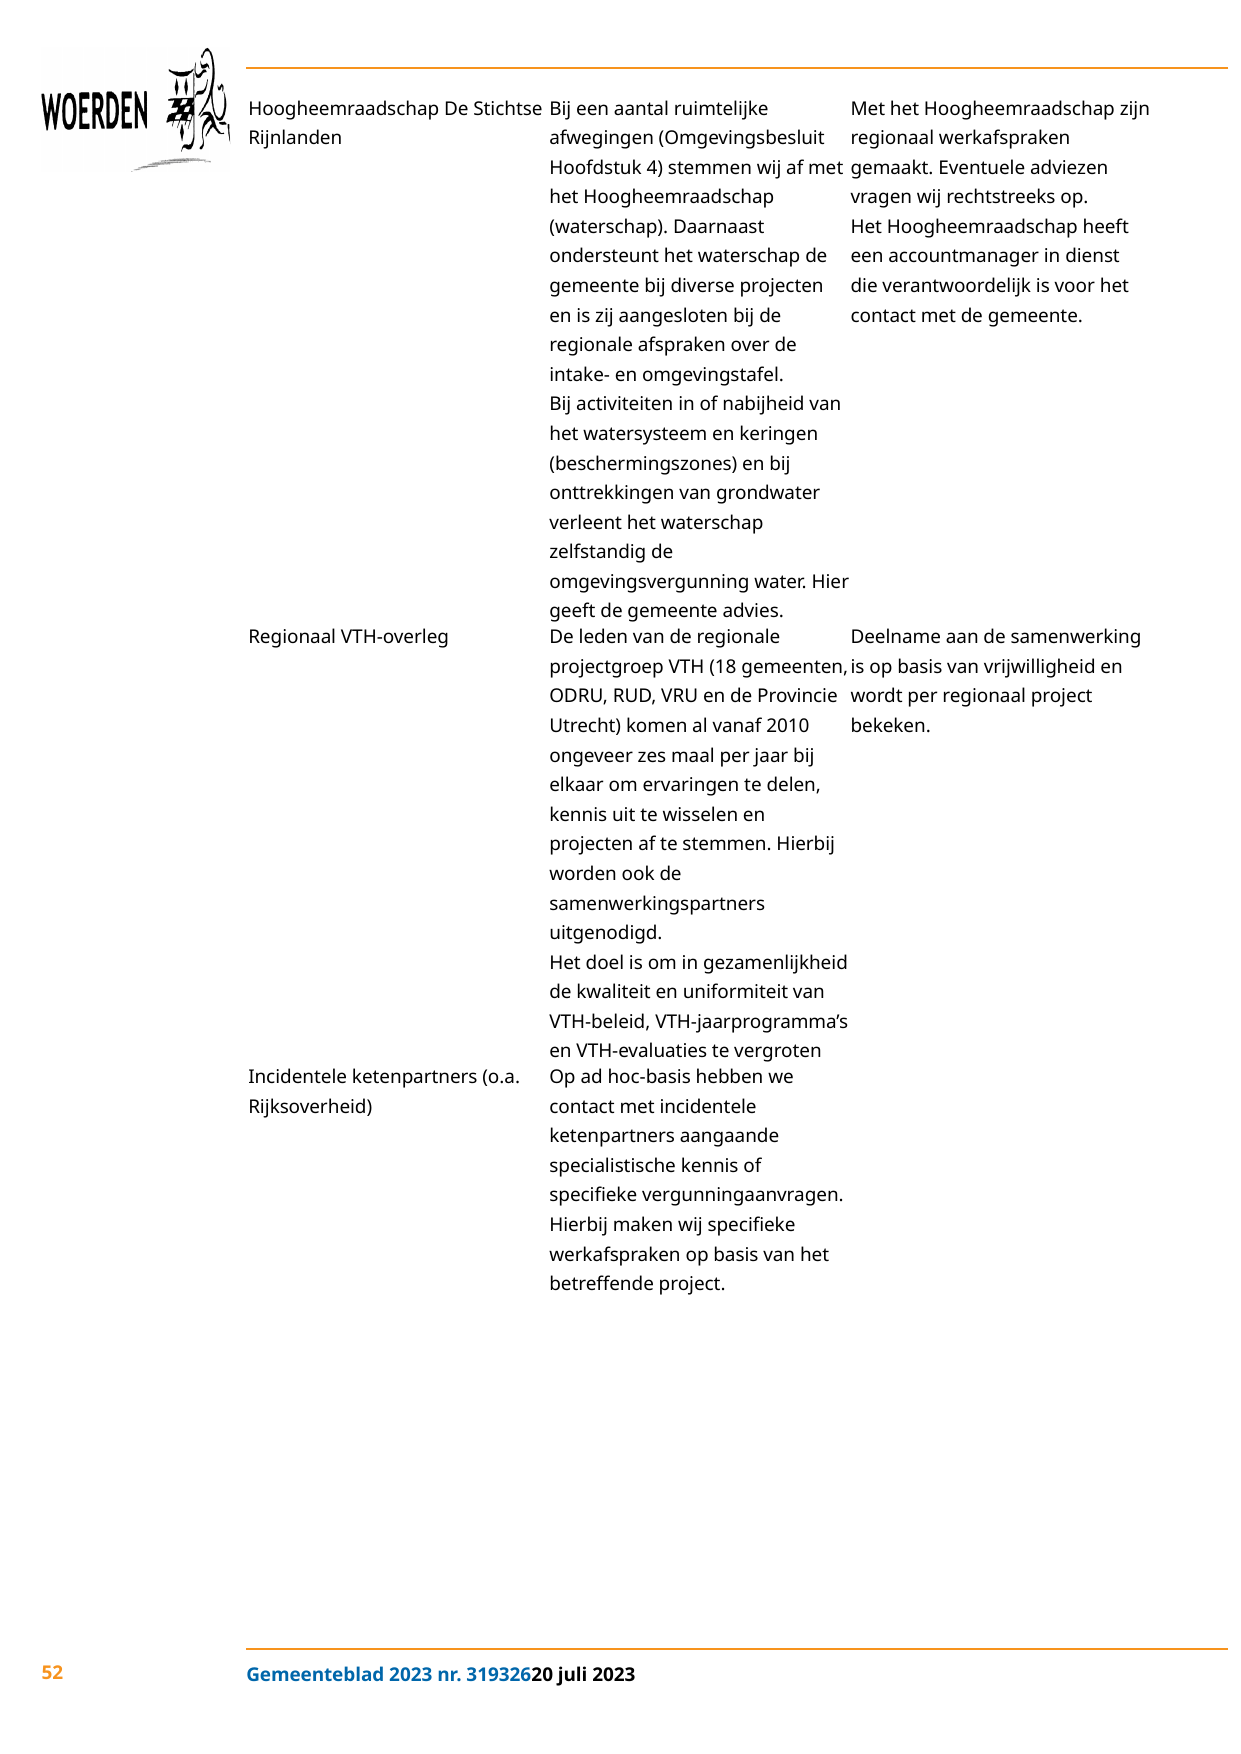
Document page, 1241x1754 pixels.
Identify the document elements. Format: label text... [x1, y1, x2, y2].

table_cell Bij een aantal ruimtelijke afwegingen (Omgevingsbesluit Hoofdstuk 4) stemmen wij af met het Hoogheemraadschap (waterschap). Daarnaast ondersteunt het waterschap de gemeente bij diverse projecten en is zij aangesloten bij de regionale afspraken over de intake- en omgevingstafel. Bij activiteiten in of nabijheid van het watersysteem en keringen (beschermingszones) en bij onttrekkingen van grondwater verleent het waterschap zelfstandig de omgevingsvergunning water. Hier geeft de gemeente advies. [549, 95, 850, 623]
table_cell Hoogheemraadschap De Stichtse Rijnlanden [248, 95, 549, 623]
table_cell Met het Hoogheemraadschap zijn regionaal werkafspraken gemaakt. Eventuele adviezen vragen wij rechtstreeks op. Het Hoogheemraadschap heeft een accountmanager in dienst die verantwoordelijk is voor het contact met de gemeente. [850, 95, 1152, 623]
picture [41, 47, 231, 172]
table_cell Incidentele ketenpartners (o.a. Rijksoverheid) [248, 1063, 549, 1296]
table_cell Deelname aan de samenwerking is op basis van vrijwilligheid en wordt per regionaal project bekeken. [850, 624, 1152, 1063]
table_cell [850, 1063, 1152, 1296]
table_cell Regionaal VTH-overleg [248, 624, 549, 1063]
table_cell De leden van de regionale projectgroep VTH (18 gemeenten, ODRU, RUD, VRU en de Provincie Utrecht) komen al vanaf 2010 ongeveer zes maal per jaar bij elkaar om ervaringen te delen, kennis uit te wisselen en projecten af te stemmen. Hierbij worden ook de samenwerkingspartners uitgenodigd. Het doel is om in gezamenlijkheid de kwaliteit en uniformiteit van VTH-beleid, VTH-jaarprogramma’s en VTH-evaluaties te vergroten [549, 624, 850, 1063]
table_cell Op ad hoc-basis hebben we contact met incidentele ketenpartners aangaande specialistische kennis of specifieke vergunningaanvragen. Hierbij maken wij specifieke werkafspraken op basis van het betreffende project. [549, 1063, 850, 1296]
